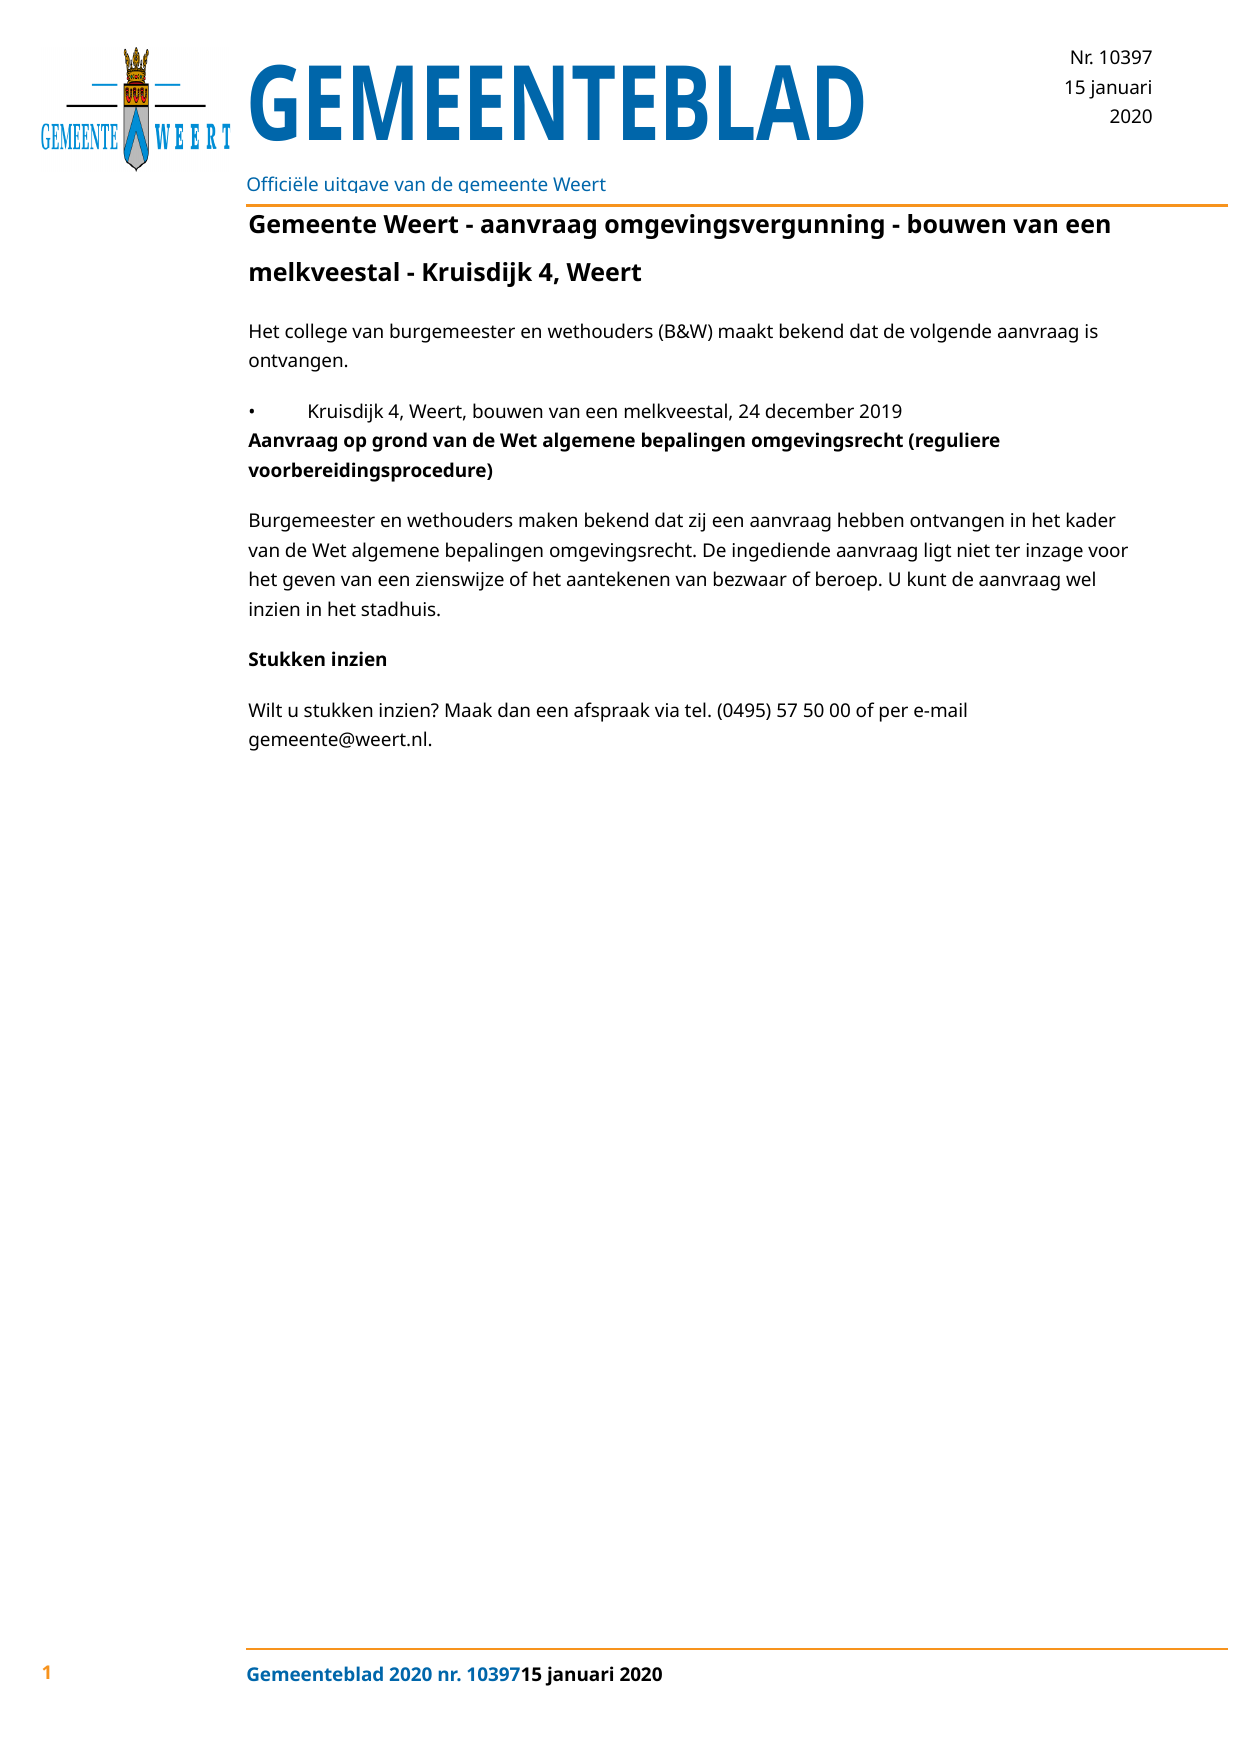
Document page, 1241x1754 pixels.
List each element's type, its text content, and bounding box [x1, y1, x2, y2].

text Burgemeester en wethouders maken bekend dat zij een aanvraag hebben ontvangen in het kader van de Wet algemene bepalingen omgevingsrecht. De ingediende aanvraag ligt niet ter inzage voor het geven van een zienswijze of het aantekenen van bezwaar of beroep. U kunt de aanvraag wel inzien in het stadhuis. [248, 507, 1152, 622]
text Stukken inzien [248, 647, 1152, 672]
text Gemeente Weert - aanvraag omgevingsvergunning - bouwen van een melkveestal - Kruisdijk 4, Weert [248, 207, 1152, 288]
text Wilt u stukken inzien? Maak dan een afspraak via tel. (0495) 57 50 00 of per e-mail gemeente@weert.nl. [248, 697, 1152, 752]
text Aanvraag op grond van de Wet algemene bepalingen omgevingsrecht (reguliere voorbereidingsprocedure) [248, 427, 1152, 483]
text Het college van burgemeester en wethouders (B&W) maakt bekend dat de volgende aanvraag is ontvangen. [248, 318, 1152, 373]
list Kruisdijk 4, Weert, bouwen van een melkveestal, 24 december 2019 [248, 398, 1152, 424]
picture [41, 47, 231, 172]
